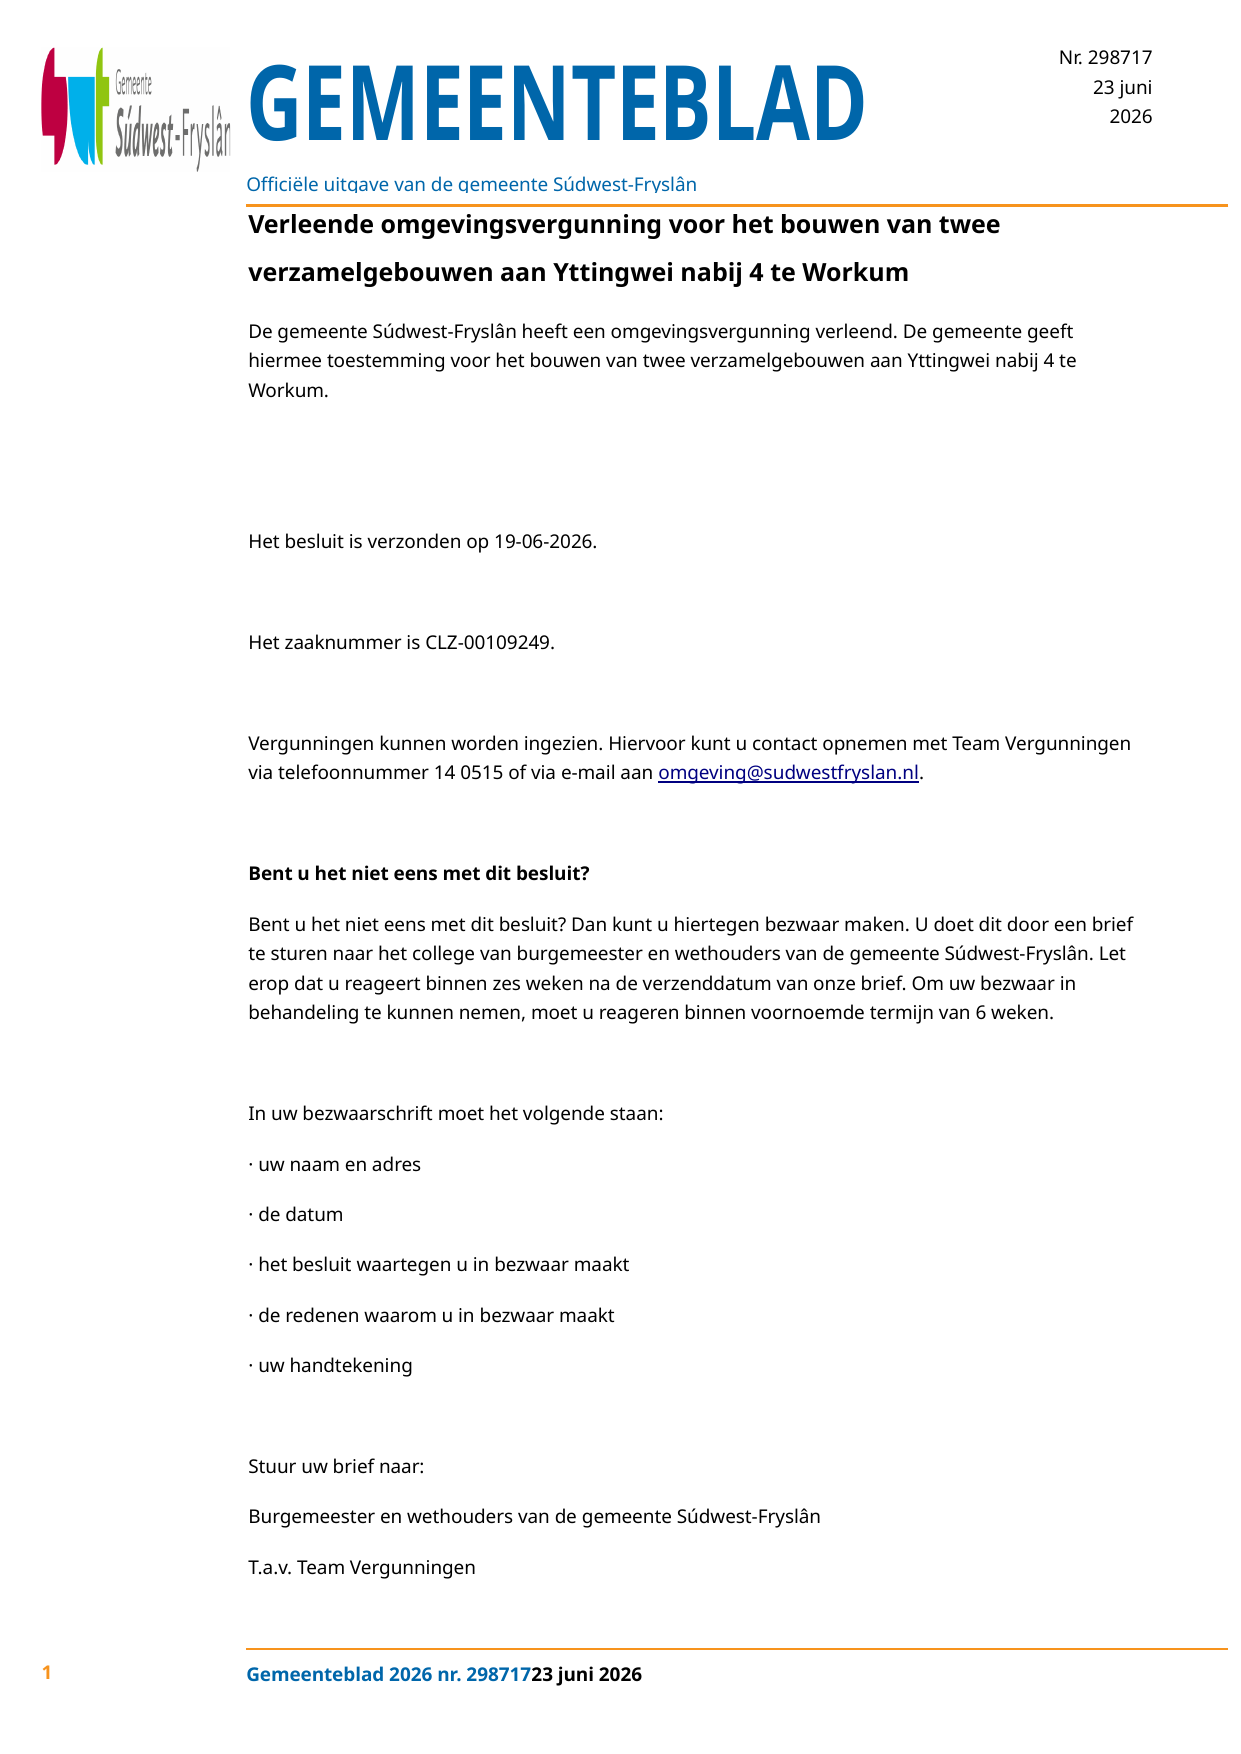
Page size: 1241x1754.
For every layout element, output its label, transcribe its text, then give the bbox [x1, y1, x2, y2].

text Vergunningen kunnen worden ingezien. Hiervoor kunt u contact opnemen met Team Vergunningen via telefoonnummer 14 0515 of via e-mail aan omgeving@sudwestfryslan.nl. [248, 730, 1152, 785]
picture [41, 47, 231, 172]
text · uw naam en adres [248, 1151, 1152, 1177]
text In uw bezwaarschrift moet het volgende staan: [248, 1100, 1152, 1126]
text · uw handtekening [248, 1352, 1152, 1378]
text De gemeente Súdwest-Fryslân heeft een omgevingsvergunning verleend. De gemeente geeft hiermee toestemming voor het bouwen van twee verzamelgebouwen aan Yttingwei nabij 4 te Workum. [248, 318, 1152, 403]
text · de redenen waarom u in bezwaar maakt [248, 1302, 1152, 1328]
text Stuur uw brief naar: [248, 1453, 1152, 1479]
text · de datum [248, 1201, 1152, 1227]
text T.a.v. Team Vergunningen [248, 1554, 1152, 1580]
text Bent u het niet eens met dit besluit? [248, 860, 1152, 886]
text Bent u het niet eens met dit besluit? Dan kunt u hiertegen bezwaar maken. U doet dit door een brief te sturen naar het college van burgemeester en wethouders van de gemeente Súdwest-Fryslân. Let erop dat u reageert binnen zes weken na de verzenddatum van onze brief. Om uw bezwaar in behandeling te kunnen nemen, moet u reageren binnen voornoemde termijn van 6 weken. [248, 911, 1152, 1025]
text Verleende omgevingsvergunning voor het bouwen van twee verzamelgebouwen aan Yttingwei nabij 4 te Workum [248, 207, 1152, 288]
text Het zaaknummer is CLZ-00109249. [248, 629, 1152, 655]
text Burgemeester en wethouders van de gemeente Súdwest-Fryslân [248, 1504, 1152, 1529]
text · het besluit waartegen u in bezwaar maakt [248, 1252, 1152, 1277]
text Het besluit is verzonden op 19-06-2026. [248, 528, 1152, 554]
